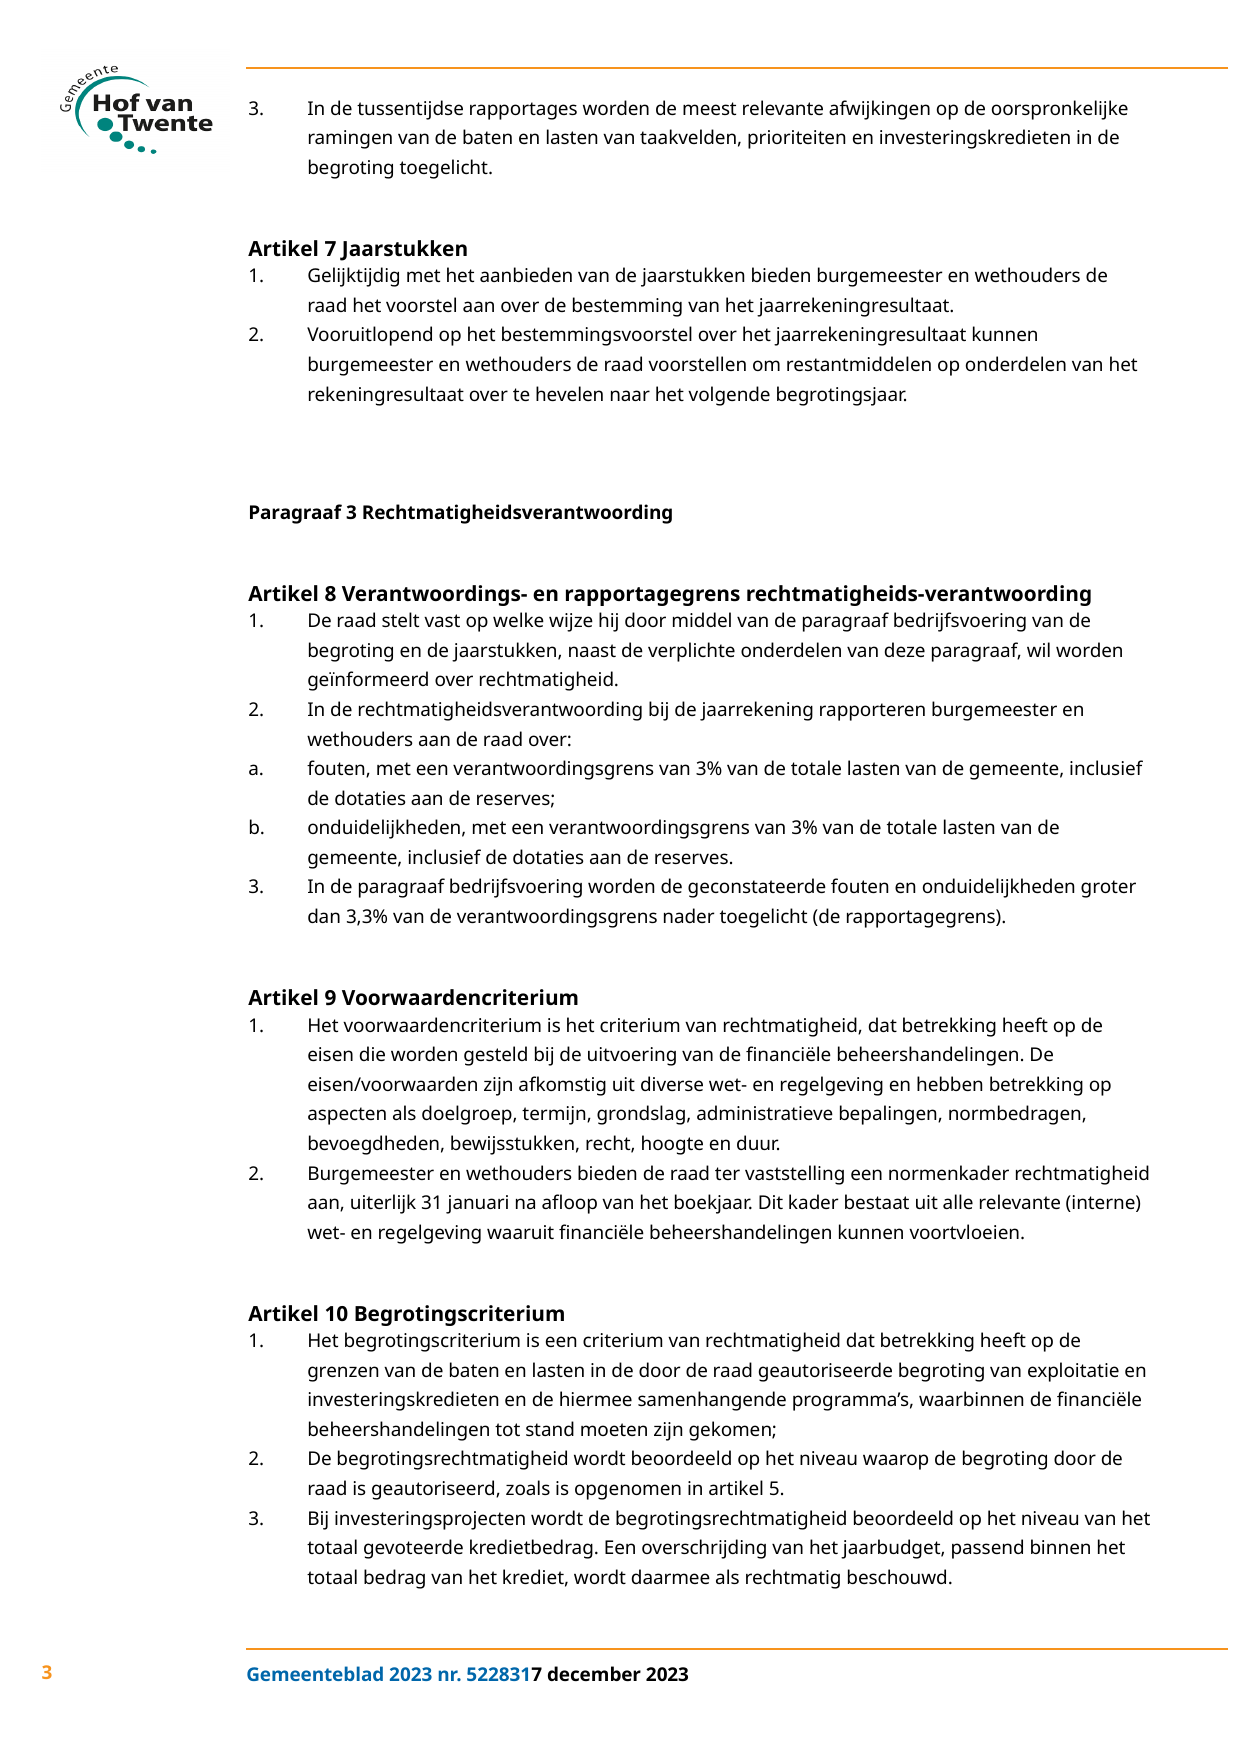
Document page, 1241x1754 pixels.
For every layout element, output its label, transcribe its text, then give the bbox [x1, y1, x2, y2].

text Artikel 9 Voorwaardencriterium [248, 983, 1152, 1012]
list Bij investeringsprojecten wordt de begrotingsrechtmatigheid beoordeeld op het niveau van het totaal gevoteerde kredietbedrag. Een overschrijding van het jaarbudget, passend binnen het totaal bedrag van het krediet, wordt daarmee als rechtmatig beschouwd. [248, 1505, 1152, 1590]
list Vooruitlopend op het bestemmingsvoorstel over het jaarrekeningresultaat kunnen burgemeester en wethouders de raad voorstellen om restantmiddelen op onderdelen van het rekeningresultaat over te hevelen naar het volgende begrotingsjaar. [248, 322, 1152, 406]
list Burgemeester en wethouders bieden de raad ter vaststelling een normenkader rechtmatigheid aan, uiterlijk 31 januari na afloop van het boekjaar. Dit kader bestaat uit alle relevante (interne) wet- en regelgeving waaruit financiële beheershandelingen kunnen voortvloeien. [248, 1160, 1152, 1244]
text Artikel 8 Verantwoordings- en rapportagegrens rechtmatigheids-verantwoording [248, 579, 1152, 607]
list In de rechtmatigheidsverantwoording bij de jaarrekening rapporteren burgemeester en wethouders aan de raad over: [248, 696, 1152, 752]
list onduidelijkheden, met een verantwoordingsgrens van 3% van de totale lasten van de gemeente, inclusief de dotaties aan de reserves. [248, 814, 1152, 870]
picture [41, 47, 231, 172]
text Artikel 7 Jaarstukken [248, 234, 1152, 262]
list Gelijktijdig met het aanbieden van de jaarstukken bieden burgemeester en wethouders de raad het voorstel aan over de bestemming van het jaarrekeningresultaat. [248, 262, 1152, 318]
list Het begrotingscriterium is een criterium van rechtmatigheid dat betrekking heeft op de grenzen van de baten en lasten in de door de raad geautoriseerde begroting van exploitatie en investeringskredieten en de hiermee samenhangende programma’s, waarbinnen de financiële beheershandelingen tot stand moeten zijn gekomen; [248, 1327, 1152, 1442]
text Artikel 10 Begrotingscriterium [248, 1299, 1152, 1327]
list De begrotingsrechtmatigheid wordt beoordeeld op het niveau waarop de begroting door de raad is geautoriseerd, zoals is opgenomen in artikel 5. [248, 1446, 1152, 1501]
list De raad stelt vast op welke wijze hij door middel van de paragraaf bedrijfsvoering van de begroting en de jaarstukken, naast de verplichte onderdelen van deze paragraaf, wil worden geïnformeerd over rechtmatigheid. [248, 607, 1152, 692]
list In de tussentijdse rapportages worden de meest relevante afwijkingen op de oorspronkelijke ramingen van de baten en lasten van taakvelden, prioriteiten en investeringskredieten in de begroting toegelicht. [248, 95, 1152, 180]
list Het voorwaardencriterium is het criterium van rechtmatigheid, dat betrekking heeft op de eisen die worden gesteld bij de uitvoering van de financiële beheershandelingen. De eisen/voorwaarden zijn afkomstig uit diverse wet- en regelgeving en hebben betrekking op aspecten als doelgroep, termijn, grondslag, administratieve bepalingen, normbedragen, bevoegdheden, bewijsstukken, recht, hoogte en duur. [248, 1012, 1152, 1156]
text Paragraaf 3 Rechtmatigheidsverantwoording [248, 499, 1152, 525]
list In de paragraaf bedrijfsvoering worden de geconstateerde fouten en onduidelijkheden groter dan 3,3% van de verantwoordingsgrens nader toegelicht (de rapportagegrens). [248, 874, 1152, 929]
list fouten, met een verantwoordingsgrens van 3% van de totale lasten van de gemeente, inclusief de dotaties aan de reserves; [248, 755, 1152, 811]
